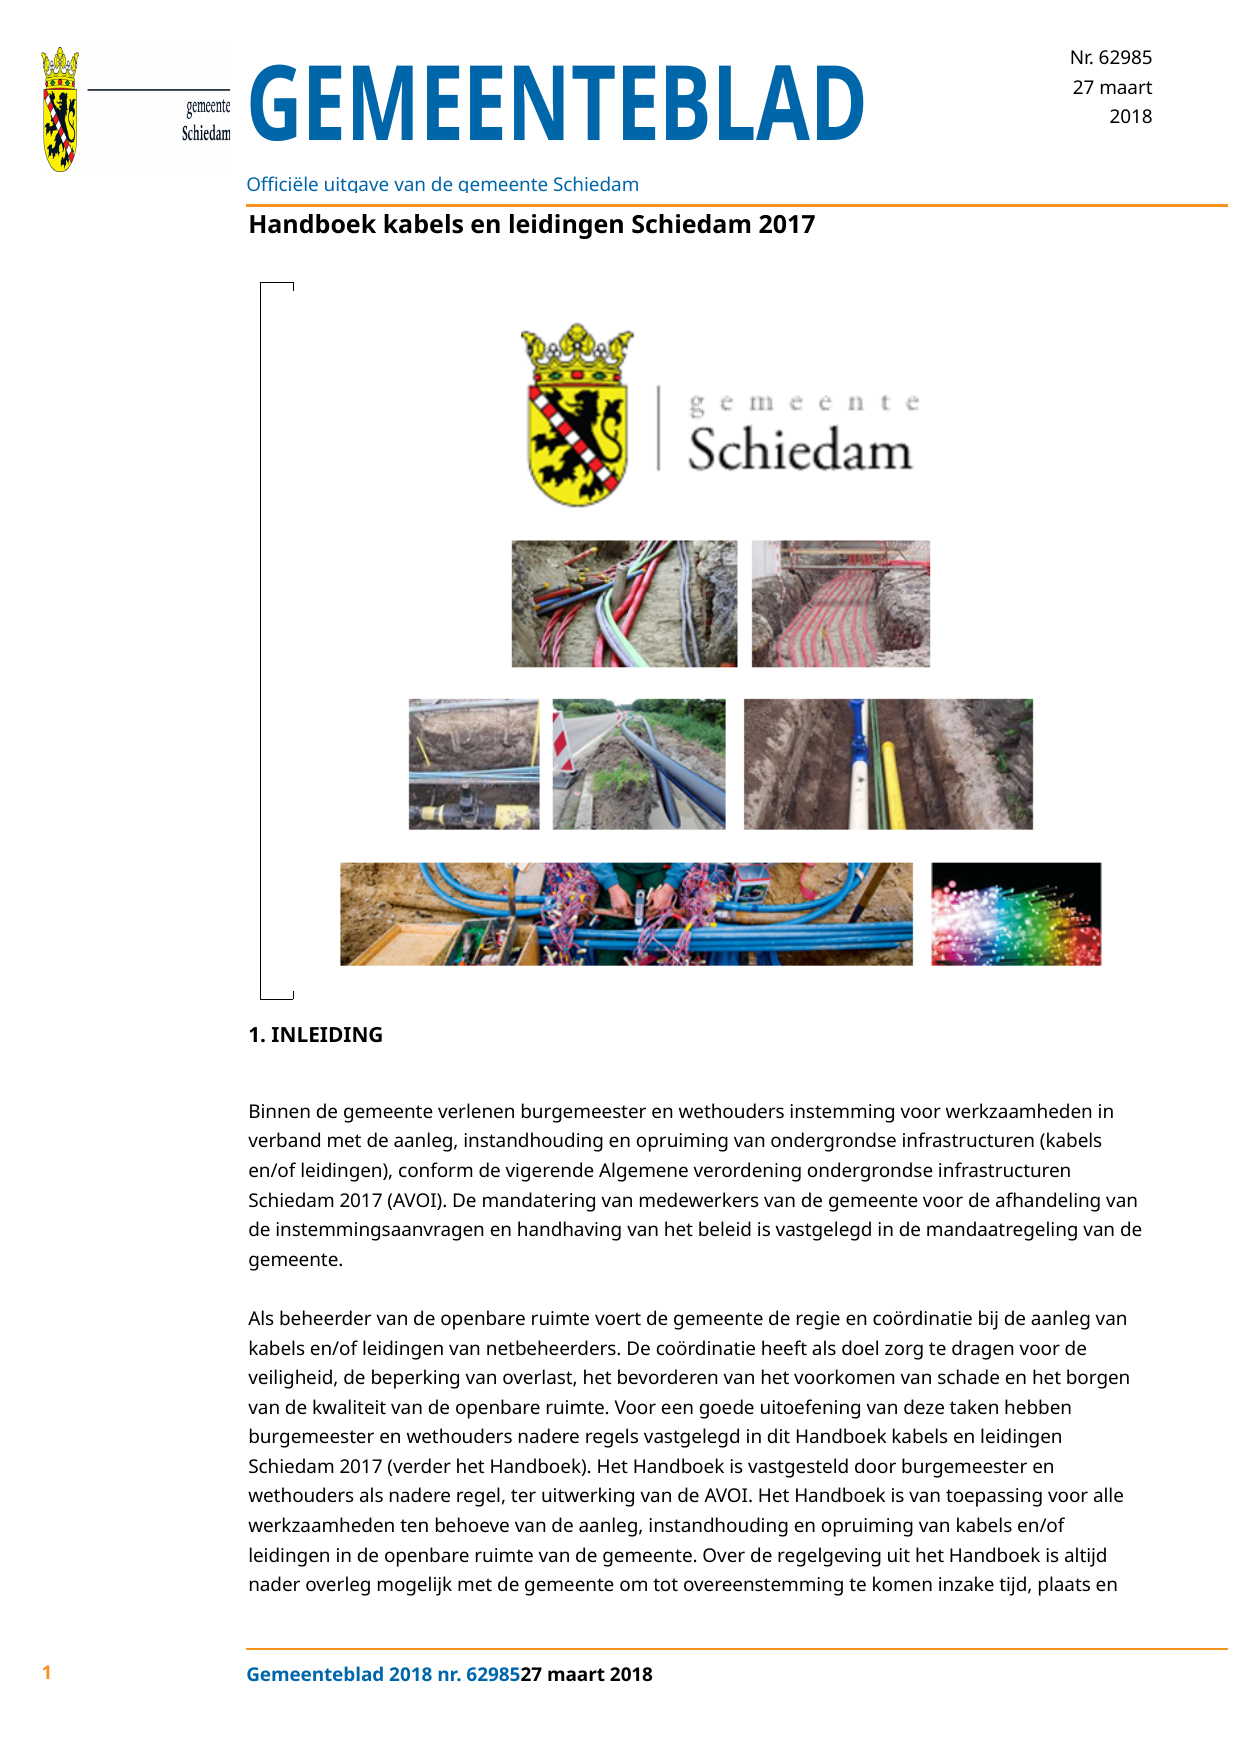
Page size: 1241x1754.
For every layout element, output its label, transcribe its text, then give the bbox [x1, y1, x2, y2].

text Handboek kabels en leidingen Schiedam 2017 [248, 207, 1152, 241]
picture [268, 291, 1173, 991]
text 1. INLEIDING [248, 1020, 1152, 1049]
text Binnen de gemeente verlenen burgemeester en wethouders instemming voor werkzaamheden in verband met de aanleg, instandhouding en opruiming van ondergrondse infrastructuren (kabels en/of leidingen), conform de vigerende Algemene verordening ondergrondse infrastructuren Schiedam 2017 (AVOI). De mandatering van medewerkers van de gemeente voor de afhandeling van de instemmingsaanvragen en handhaving van het beleid is vastgelegd in de mandaatregeling van de gemeente. [248, 1098, 1152, 1272]
text Als beheerder van de openbare ruimte voert de gemeente de regie en coördinatie bij de aanleg van kabels en/of leidingen van netbeheerders. De coördinatie heeft als doel zorg te dragen voor de veiligheid, de beperking van overlast, het bevorderen van het voorkomen van schade en het borgen van de kwaliteit van de openbare ruimte. Voor een goede uitoefening van deze taken hebben burgemeester en wethouders nadere regels vastgelegd in dit Handboek kabels en leidingen Schiedam 2017 (verder het Handboek). Het Handboek is vastgesteld door burgemeester en wethouders als nadere regel, ter uitwerking van de AVOI. Het Handboek is van toepassing voor alle werkzaamheden ten behoeve van de aanleg, instandhouding en opruiming van kabels en/of leidingen in de openbare ruimte van de gemeente. Over de regelgeving uit het Handboek is altijd nader overleg mogelijk met de gemeente om tot overeenstemming te komen inzake tijd, plaats en [248, 1305, 1152, 1597]
picture [41, 47, 231, 172]
